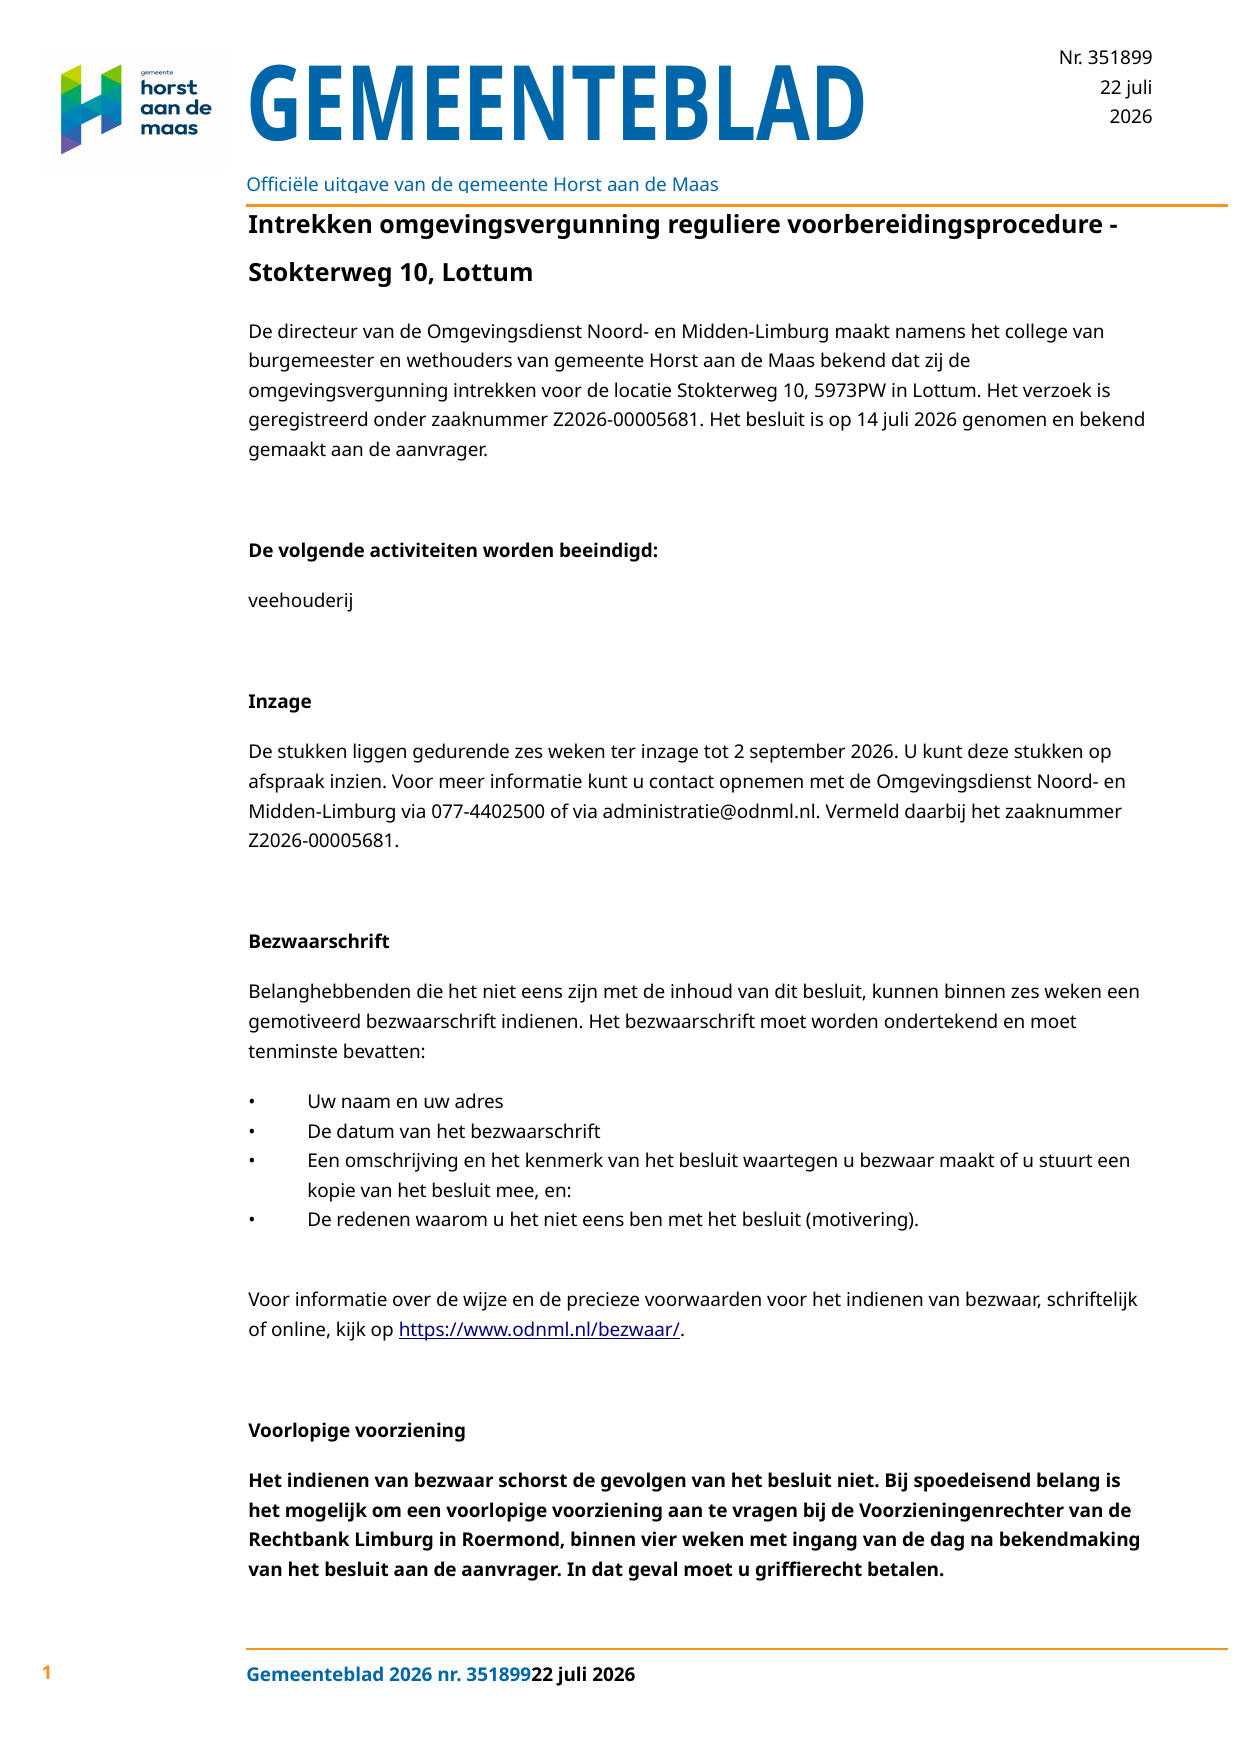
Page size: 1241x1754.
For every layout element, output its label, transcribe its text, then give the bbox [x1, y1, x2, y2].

text Bezwaarschrift [248, 928, 1152, 954]
list Uw naam en uw adres [248, 1088, 1152, 1114]
list Een omschrijving en het kenmerk van het besluit waartegen u bezwaar maakt of u stuurt een kopie van het besluit mee, en: [248, 1147, 1152, 1203]
text De volgende activiteiten worden beeindigd: [248, 537, 1152, 563]
text Belanghebbenden die het niet eens zijn met de inhoud van dit besluit, kunnen binnen zes weken een gemotiveerd bezwaarschrift indienen. Het bezwaarschrift moet worden ondertekend en moet tenminste bevatten: [248, 979, 1152, 1064]
text Het indienen van bezwaar schorst de gevolgen van het besluit niet. Bij spoedeisend belang is het mogelijk om een voorlopige voorziening aan te vragen bij de Voorzieningenrechter van de Rechtbank Limburg in Roermond, binnen vier weken met ingang van de dag na bekendmaking van het besluit aan de aanvrager. In dat geval moet u griffierecht betalen. [248, 1467, 1152, 1582]
text De stukken liggen gedurende zes weken ter inzage tot 2 september 2026. U kunt deze stukken op afspraak inzien. Voor meer informatie kunt u contact opnemen met de Omgevingsdienst Noord- en Midden-Limburg via 077-4402500 of via administratie@odnml.nl. Vermeld daarbij het zaaknummer Z2026-00005681. [248, 739, 1152, 853]
text Inzage [248, 688, 1152, 714]
text Intrekken omgevingsvergunning reguliere voorbereidingsprocedure - Stokterweg 10, Lottum [248, 207, 1152, 288]
text Voorlopige voorziening [248, 1417, 1152, 1443]
text De directeur van de Omgevingsdienst Noord- en Midden-Limburg maakt namens het college van burgemeester en wethouders van gemeente Horst aan de Maas bekend dat zij de omgevingsvergunning intrekken voor de locatie Stokterweg 10, 5973PW in Lottum. Het verzoek is geregistreerd onder zaaknummer Z2026-00005681. Het besluit is op 14 juli 2026 genomen en bekend gemaakt aan de aanvrager. [248, 318, 1152, 462]
list De datum van het bezwaarschrift [248, 1118, 1152, 1144]
text Voor informatie over de wijze en de precieze voorwaarden voor het indienen van bezwaar, schriftelijk of online, kijk op https://www.odnml.nl/bezwaar/. [248, 1287, 1152, 1342]
picture [41, 47, 231, 172]
text veehouderij [248, 587, 1152, 613]
list De redenen waarom u het niet eens ben met het besluit (motivering). [248, 1207, 1152, 1232]
